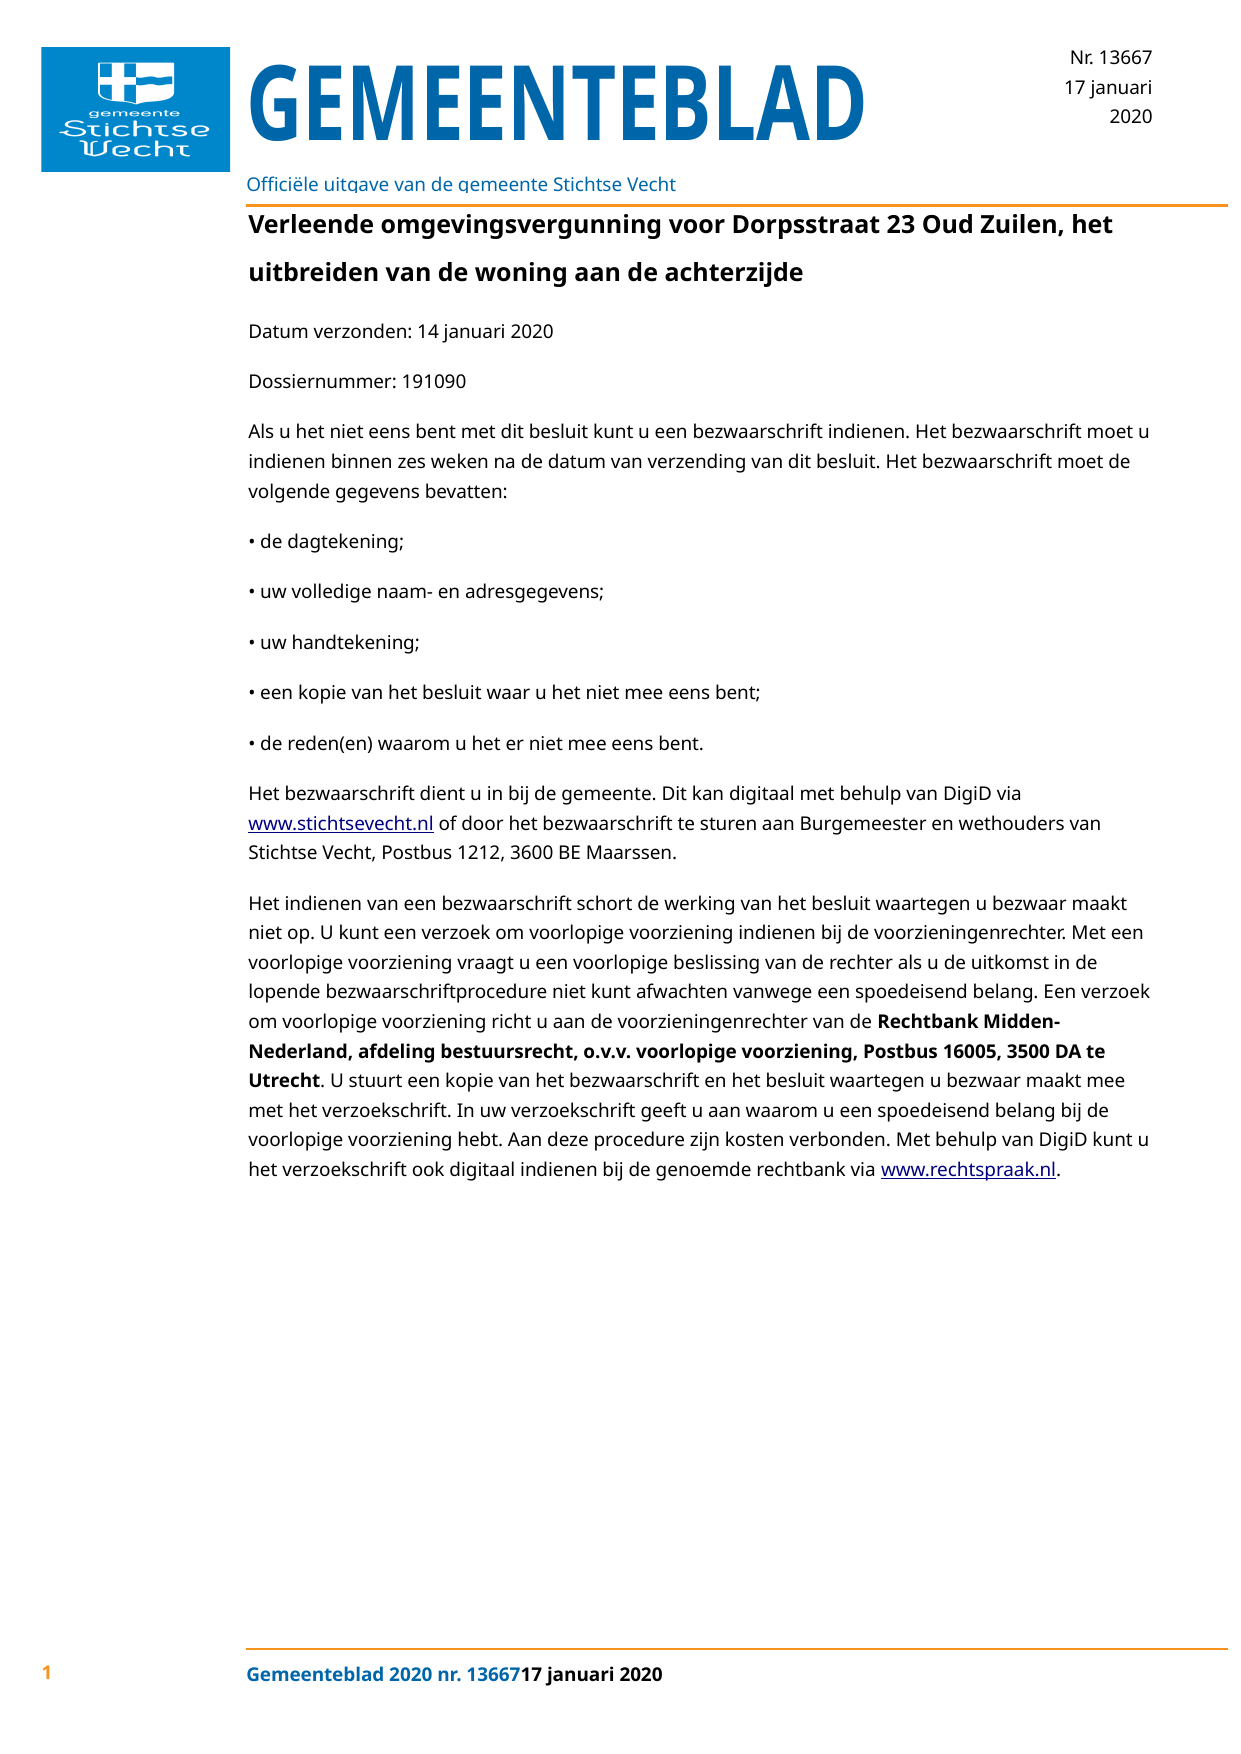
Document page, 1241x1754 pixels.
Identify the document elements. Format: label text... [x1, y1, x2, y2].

picture [99, 63, 135, 101]
text Dossiernummer: 191090 [248, 368, 1152, 394]
text • uw volledige naam- en adresgegevens; [248, 579, 1152, 604]
text Als u het niet eens bent met dit besluit kunt u een bezwaarschrift indienen. Het bezwaarschrift moet u indienen binnen zes weken na de datum van verzending van dit besluit. Het bezwaarschrift moet de volgende gegevens bevatten: [248, 419, 1152, 504]
text Verleende omgevingsvergunning voor Dorpsstraat 23 Oud Zuilen, het uitbreiden van de woning aan de achterzijde [248, 207, 1152, 288]
text Datum verzonden: 14 januari 2020 [248, 318, 1152, 344]
text • de reden(en) waarom u het er niet mee eens bent. [248, 730, 1152, 756]
text • uw handtekening; [248, 629, 1152, 655]
picture [137, 63, 174, 103]
text • een kopie van het besluit waar u het niet mee eens bent; [248, 679, 1152, 705]
text Het indienen van een bezwaarschrift schort de werking van het besluit waartegen u bezwaar maakt niet op. U kunt een verzoek om voorlopige voorziening indienen bij de voorzieningenrechter. Met een voorlopige voorziening vraagt u een voorlopige beslissing van de rechter als u de uitkomst in de lopende bezwaarschriftprocedure niet kunt afwachten vanwege een spoedeisend belang. Een verzoek om voorlopige voorziening richt u aan de voorzieningenrechter van de Rechtbank Midden-Nederland, afdeling bestuursrecht, o.v.v. voorlopige voorziening, Postbus 16005, 3500 DA te Utrecht. U stuurt een kopie van het bezwaarschrift en het besluit waartegen u bezwaar maakt mee met het verzoekschrift. In uw verzoekschrift geeft u aan waarom u een spoedeisend belang bij de voorlopige voorziening hebt. Aan deze procedure zijn kosten verbonden. Met behulp van DigiD kunt u het verzoekschrift ook digitaal indienen bij de genoemde rechtbank via www.rechtspraak.nl. [248, 890, 1152, 1182]
text • de dagtekening; [248, 528, 1152, 554]
text Het bezwaarschrift dient u in bij de gemeente. Dit kan digitaal met behulp van DigiD via www.stichtsevecht.nl of door het bezwaarschrift te sturen aan Burgemeester en wethouders van Stichtse Vecht, Postbus 1212, 3600 BE Maarssen. [248, 780, 1152, 865]
